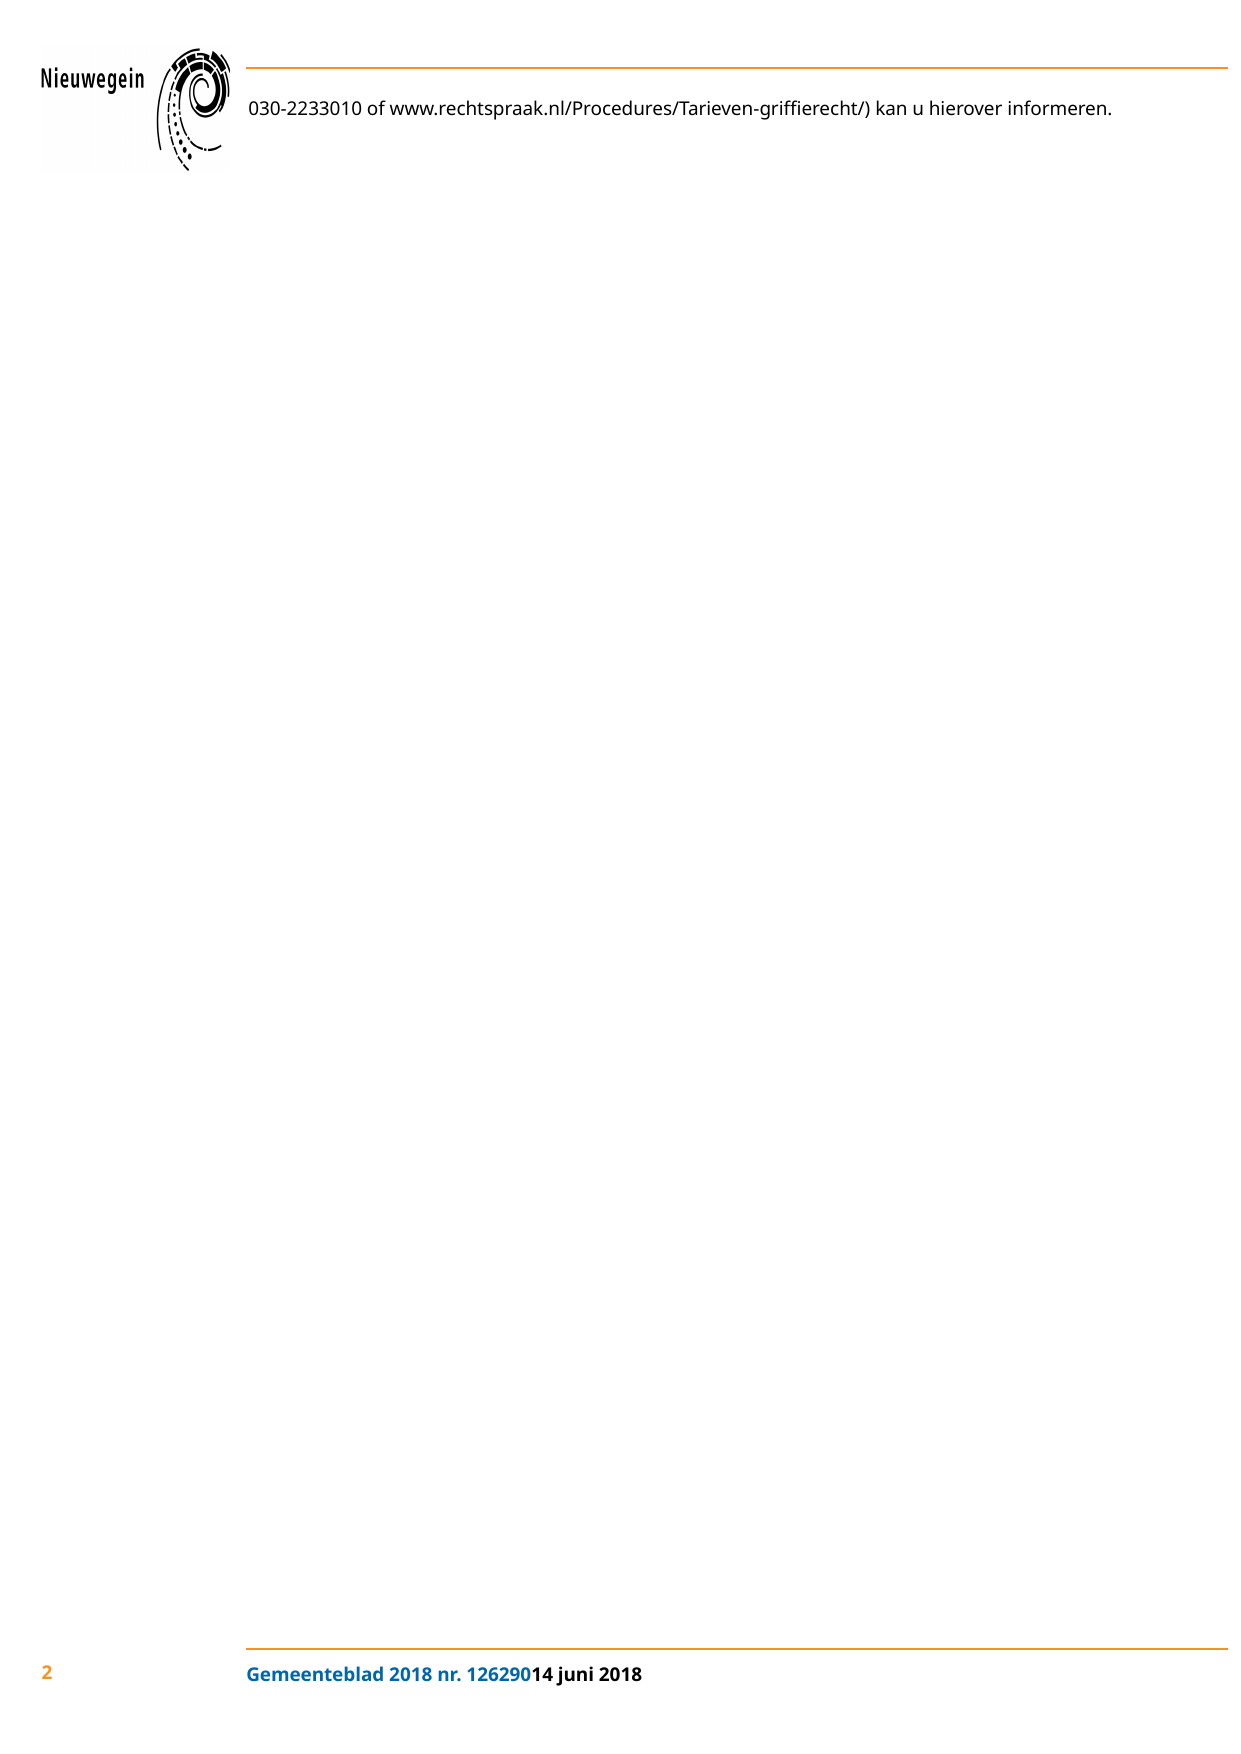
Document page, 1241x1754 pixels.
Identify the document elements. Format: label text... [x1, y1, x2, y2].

text 030-2233010 of www.rechtspraak.nl/Procedures/Tarieven-griffierecht/) kan u hierover informeren. [248, 95, 1152, 121]
picture [41, 47, 231, 172]
